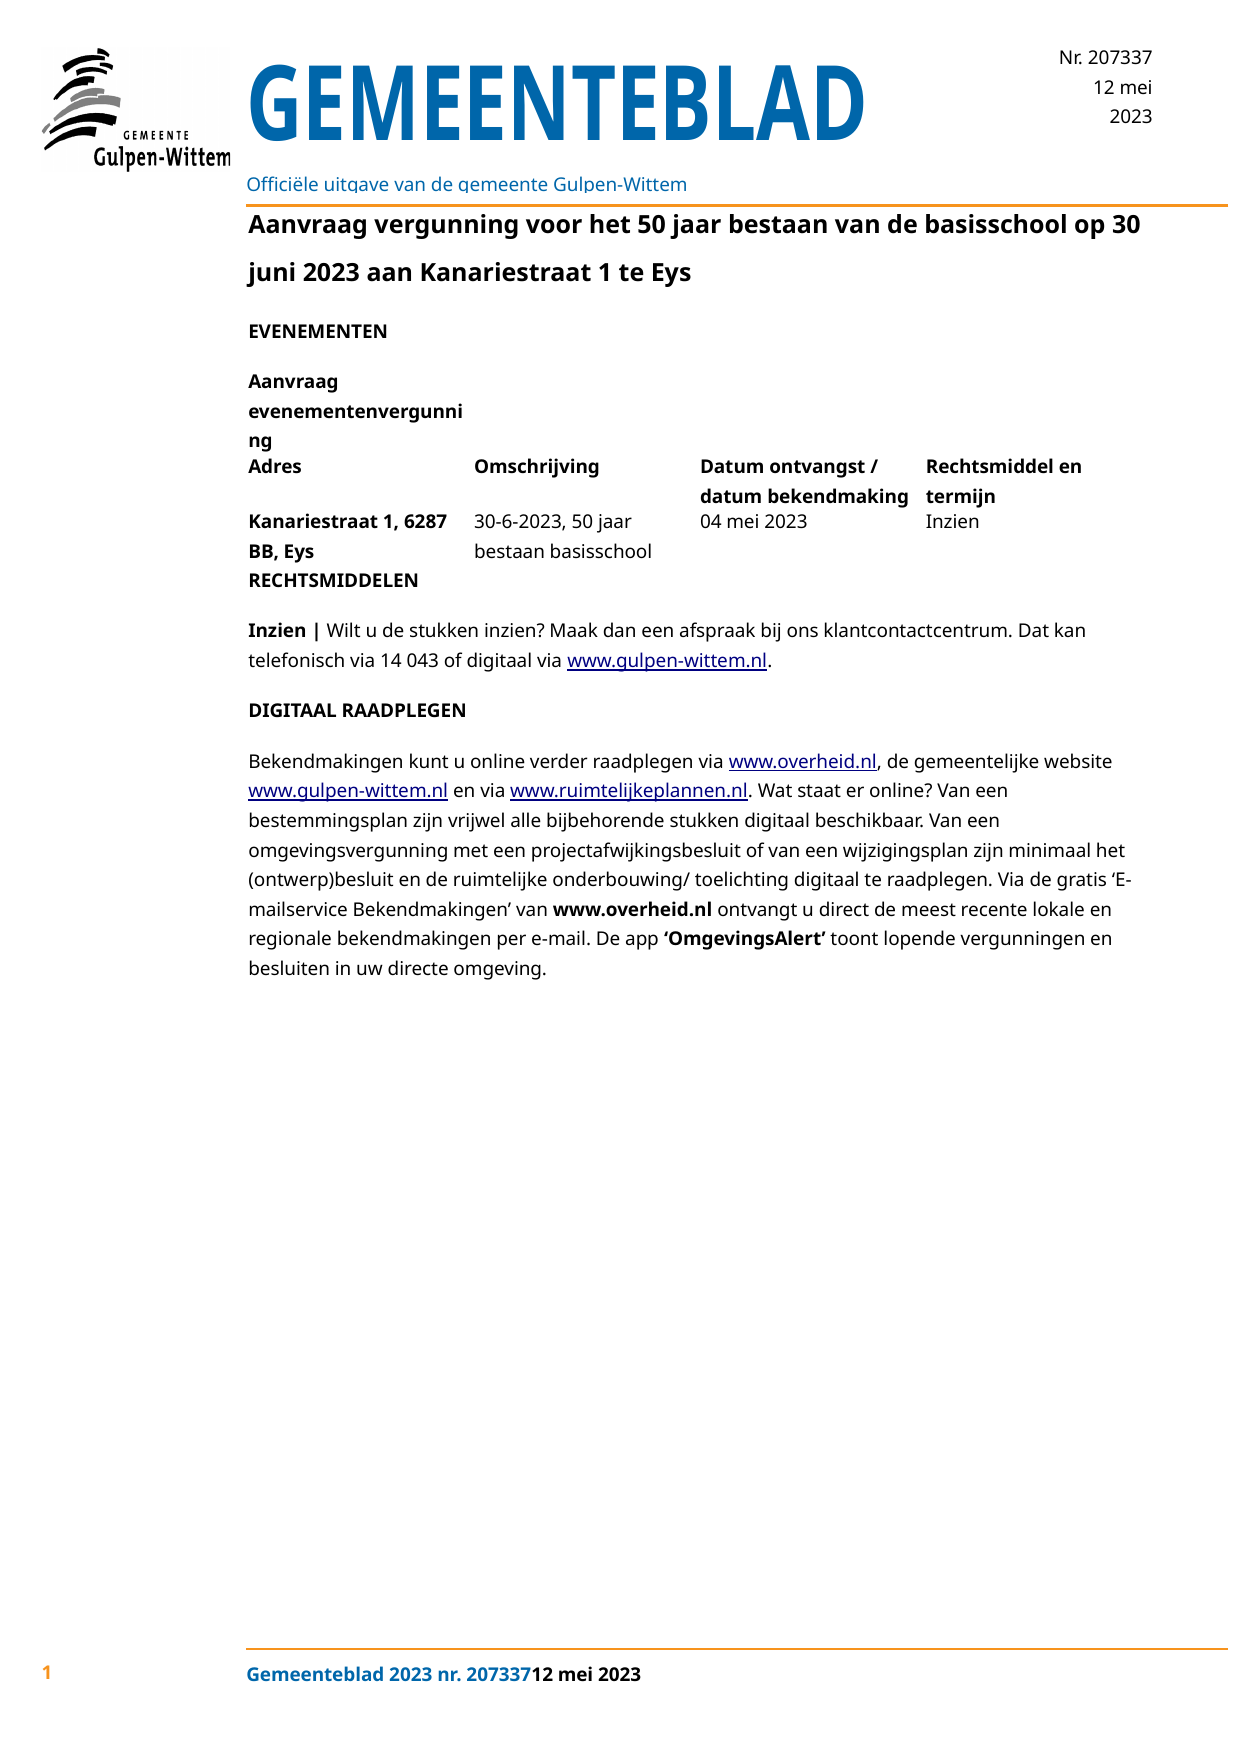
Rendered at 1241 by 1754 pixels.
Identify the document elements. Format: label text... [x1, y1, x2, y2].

table_cell 04 mei 2023 [700, 509, 926, 564]
table_cell Adres [248, 453, 474, 509]
picture [41, 47, 231, 172]
text Inzien | Wilt u de stukken inzien? Maak dan een afspraak bij ons klantcontactcentrum. Dat kan telefonisch via 14 043 of digitaal via www.gulpen-wittem.nl. [248, 618, 1152, 673]
text EVENEMENTEN [248, 318, 1152, 344]
table_cell Kanariestraat 1, 6287 BB, Eys [248, 509, 474, 564]
table_header [926, 369, 1152, 453]
table_cell Inzien [926, 509, 1152, 564]
text DIGITAAL RAADPLEGEN [248, 698, 1152, 723]
table_header [474, 369, 700, 453]
table_cell Datum ontvangst / datum bekendmaking [700, 453, 926, 509]
text Aanvraag vergunning voor het 50 jaar bestaan van de basisschool op 30 juni 2023 aan Kanariestraat 1 te Eys [248, 207, 1152, 288]
text RECHTSMIDDELEN [248, 567, 1152, 593]
table_header [700, 369, 926, 453]
text Bekendmakingen kunt u online verder raadplegen via www.overheid.nl, de gemeentelijke website www.gulpen-wittem.nl en via www.ruimtelijkeplannen.nl. Wat staat er online? Van een bestemmingsplan zijn vrijwel alle bijbehorende stukken digitaal beschikbaar. Van een omgevingsvergunning met een projectafwijkingsbesluit of van een wijzigingsplan zijn minimaal het (ontwerp)besluit en de ruimtelijke onderbouwing/ toelichting digitaal te raadplegen. Via de gratis ‘E-mailservice Bekendmakingen’ van www.overheid.nl ontvangt u direct de meest recente lokale en regionale bekendmakingen per e-mail. De app ‘OmgevingsAlert’ toont lopende vergunningen en besluiten in uw directe omgeving. [248, 748, 1152, 981]
table_cell Omschrijving [474, 453, 700, 509]
table_header Aanvraag evenementenvergunning [248, 369, 474, 453]
table_cell 30-6-2023, 50 jaar bestaan basisschool [474, 509, 700, 564]
table_cell Rechtsmiddel en termijn [926, 453, 1152, 509]
